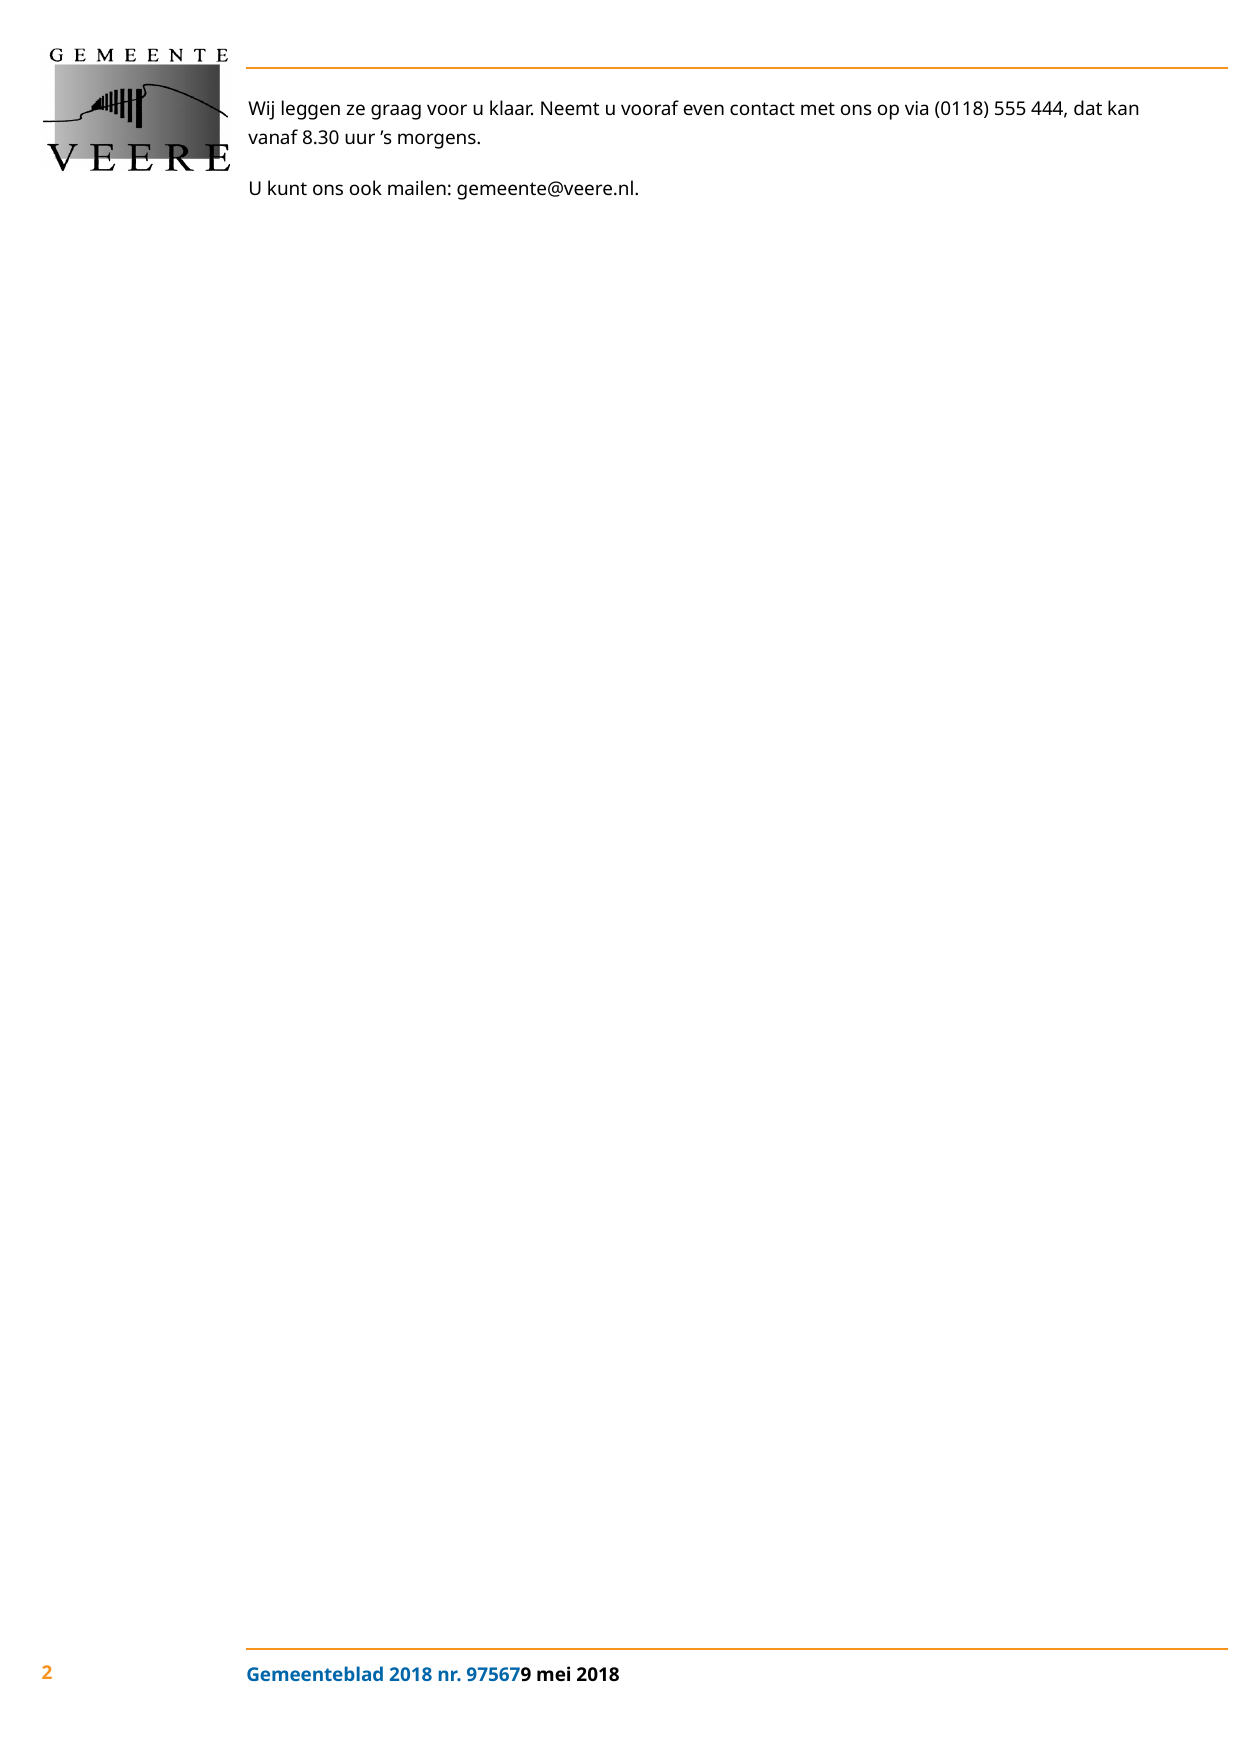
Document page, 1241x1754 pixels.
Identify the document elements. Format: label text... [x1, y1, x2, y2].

text Wij leggen ze graag voor u klaar. Neemt u vooraf even contact met ons op via (0118) 555 444, dat kan vanaf 8.30 uur ’s morgens. [248, 95, 1152, 150]
picture [41, 47, 231, 172]
text U kunt ons ook mailen: gemeente@veere.nl. [248, 175, 1152, 201]
